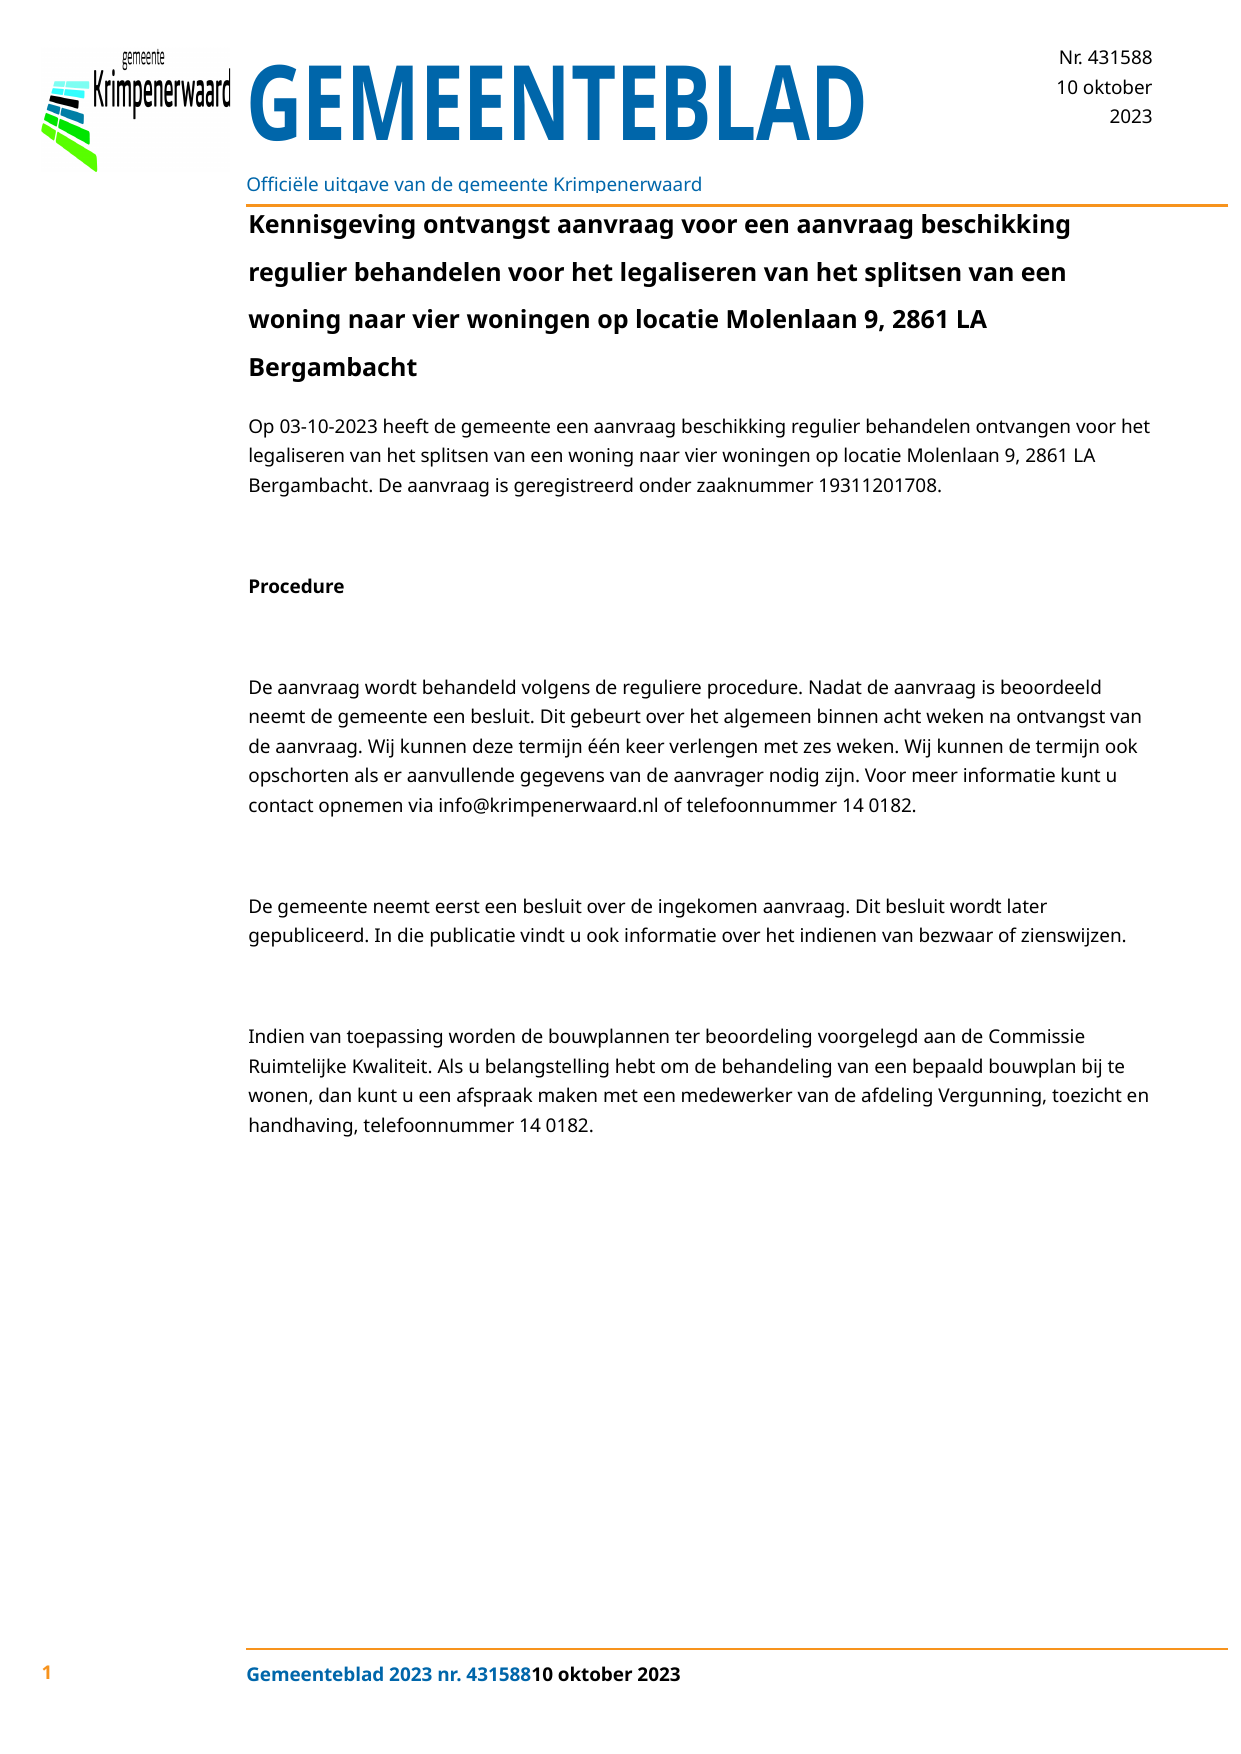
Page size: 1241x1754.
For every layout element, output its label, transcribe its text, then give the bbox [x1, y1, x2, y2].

picture [41, 47, 231, 172]
text De gemeente neemt eerst een besluit over de ingekomen aanvraag. Dit besluit wordt later gepubliceerd. In die publicatie vindt u ook informatie over het indienen van bezwaar of zienswijzen. [248, 893, 1152, 948]
text Op 03-10-2023 heeft de gemeente een aanvraag beschikking regulier behandelen ontvangen voor het legaliseren van het splitsen van een woning naar vier woningen op locatie Molenlaan 9, 2861 LA Bergambacht. De aanvraag is geregistreerd onder zaaknummer 19311201708. [248, 413, 1152, 498]
text De aanvraag wordt behandeld volgens de reguliere procedure. Nadat de aanvraag is beoordeeld neemt de gemeente een besluit. Dit gebeurt over het algemeen binnen acht weken na ontvangst van de aanvraag. Wij kunnen deze termijn één keer verlengen met zes weken. Wij kunnen de termijn ook opschorten als er aanvullende gegevens van de aanvrager nodig zijn. Voor meer informatie kunt u contact opnemen via info@krimpenerwaard.nl of telefoonnummer 14 0182. [248, 674, 1152, 818]
text Indien van toepassing worden de bouwplannen ter beoordeling voorgelegd aan de Commissie Ruimtelijke Kwaliteit. Als u belangstelling hebt om de behandeling van een bepaald bouwplan bij te wonen, dan kunt u een afspraak maken met een medewerker van de afdeling Vergunning, toezicht en handhaving, telefoonnummer 14 0182. [248, 1023, 1152, 1138]
text Procedure [248, 573, 1152, 599]
text Kennisgeving ontvangst aanvraag voor een aanvraag beschikking regulier behandelen voor het legaliseren van het splitsen van een woning naar vier woningen op locatie Molenlaan 9, 2861 LA Bergambacht [248, 207, 1152, 384]
